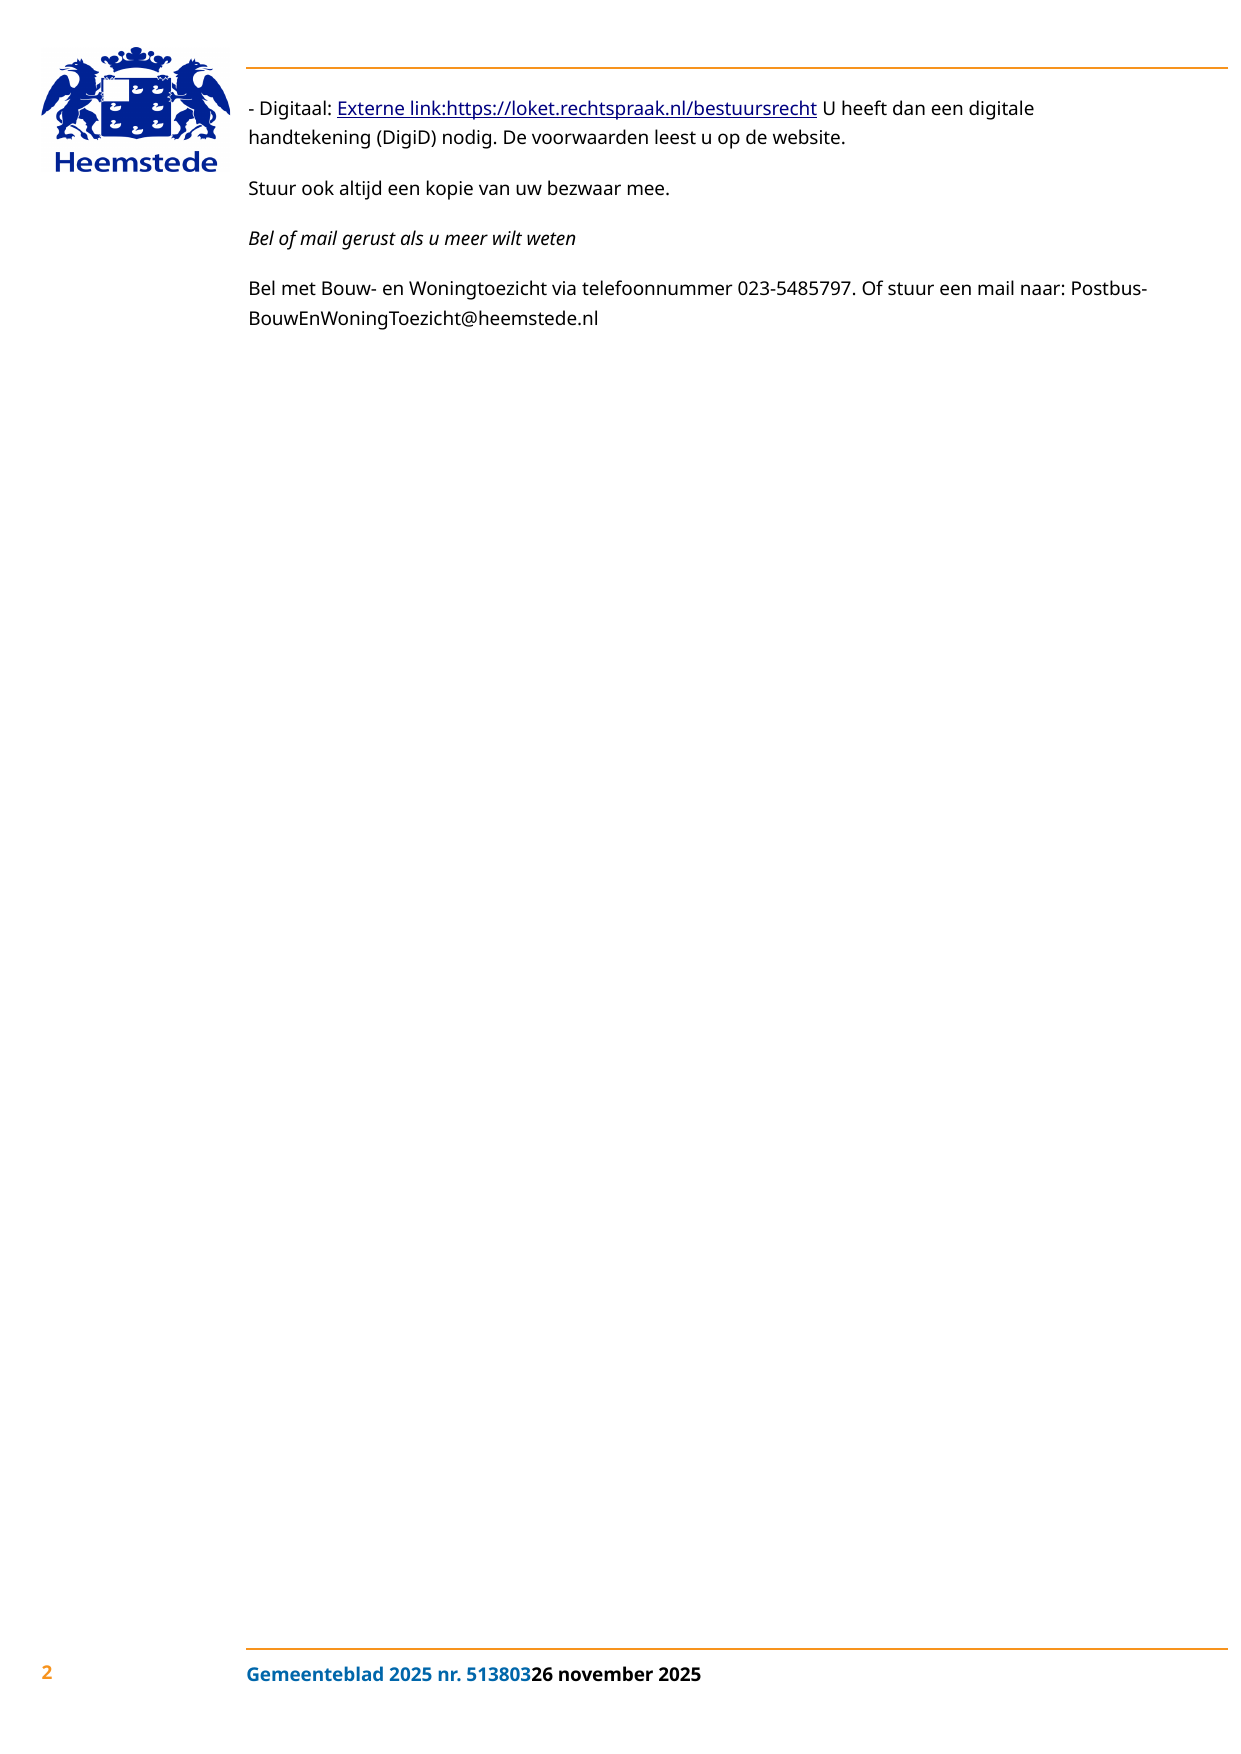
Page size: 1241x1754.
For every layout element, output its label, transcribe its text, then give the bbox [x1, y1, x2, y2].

picture [41, 47, 231, 172]
text Bel of mail gerust als u meer wilt weten [248, 225, 1152, 251]
text Stuur ook altijd een kopie van uw bezwaar mee. [248, 175, 1152, 201]
text - Digitaal: Externe link:https://loket.rechtspraak.nl/bestuursrecht U heeft dan een digitale handtekening (DigiD) nodig. De voorwaarden leest u op de website. [248, 95, 1152, 150]
text Bel met Bouw- en Woningtoezicht via telefoonnummer 023-5485797. Of stuur een mail naar: Postbus-BouwEnWoningToezicht@heemstede.nl [248, 276, 1152, 331]
